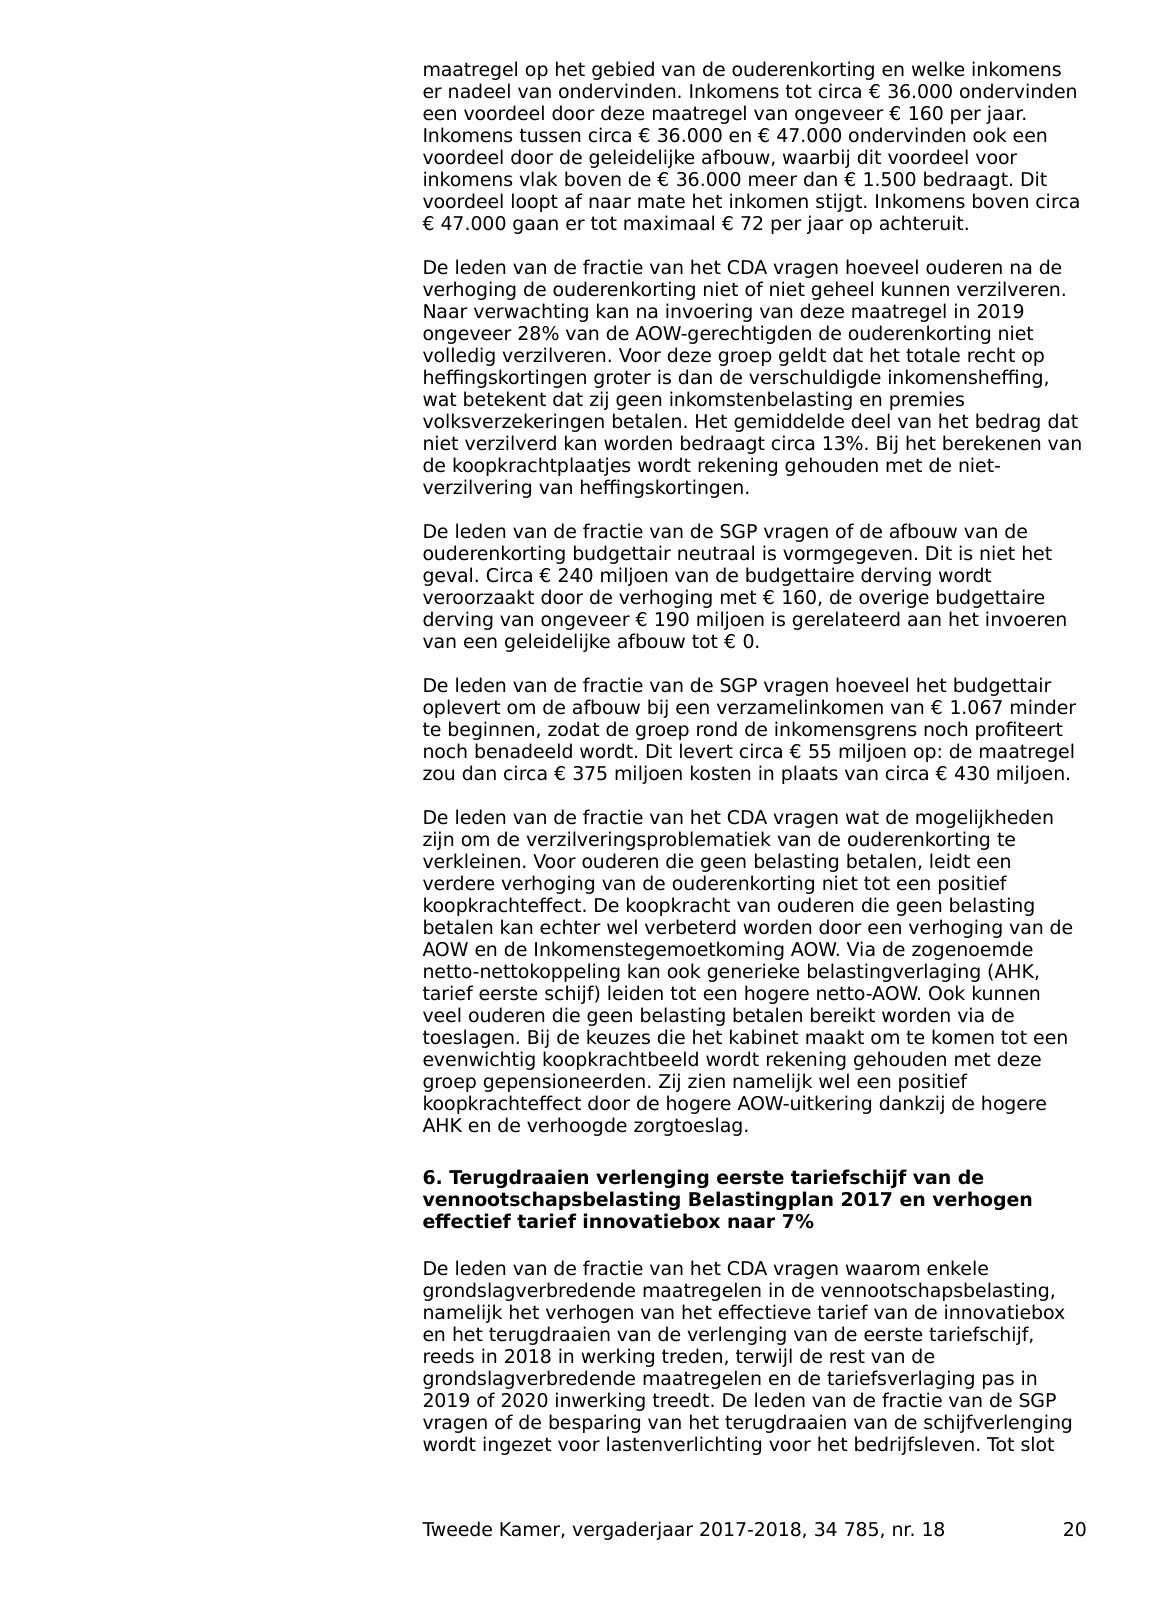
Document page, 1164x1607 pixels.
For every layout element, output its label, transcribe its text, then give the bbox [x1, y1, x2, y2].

text De leden van de fractie van de SGP vragen hoeveel het budgettair oplevert om de afbouw bij een verzamelinkomen van € 1.067 minder te beginnen, zodat de groep rond de inkomensgrens noch profiteert noch benadeeld wordt. Dit levert circa € 55 miljoen op: de maatregel zou dan circa € 375 miljoen kosten in plaats van circa € 430 miljoen. [422, 675, 1087, 785]
text maatregel op het gebied van de ouderenkorting en welke inkomens er nadeel van ondervinden. Inkomens tot circa € 36.000 ondervinden een voordeel door deze maatregel van ongeveer € 160 per jaar. Inkomens tussen circa € 36.000 en € 47.000 ondervinden ook een voordeel door de geleidelijke afbouw, waarbij dit voordeel voor inkomens vlak boven de € 36.000 meer dan € 1.500 bedraagt. Dit voordeel loopt af naar mate het inkomen stijgt. Inkomens boven circa € 47.000 gaan er tot maximaal € 72 per jaar op achteruit. [422, 59, 1087, 235]
text De leden van de fractie van het CDA vragen wat de mogelijkheden zijn om de verzilveringsproblematiek van de ouderenkorting te verkleinen. Voor ouderen die geen belasting betalen, leidt een verdere verhoging van de ouderenkorting niet tot een positief koopkrachteffect. De koopkracht van ouderen die geen belasting betalen kan echter wel verbeterd worden door een verhoging van de AOW en de Inkomenstegemoetkoming AOW. Via de zogenoemde netto-nettokoppeling kan ook generieke belastingverlaging (AHK, tarief eerste schijf) leiden tot een hogere netto-AOW. Ook kunnen veel ouderen die geen belasting betalen bereikt worden via de toeslagen. Bij de keuzes die het kabinet maakt om te komen tot een evenwichtig koopkrachtbeeld wordt rekening gehouden met deze groep gepensioneerden. Zij zien namelijk wel een positief koopkrachteffect door de hogere AOW-uitkering dankzij de hogere AHK en de verhoogde zorgtoeslag. [422, 807, 1087, 1137]
subtitle 6. Terugdraaien verlenging eerste tariefschijf van de vennootschapsbelasting Belastingplan 2017 en verhogen effectief tarief innovatiebox naar 7% [422, 1167, 1087, 1233]
text De leden van de fractie van het CDA vragen waarom enkele grondslagverbredende maatregelen in de vennootschapsbelasting, namelijk het verhogen van het effectieve tarief van de innovatiebox en het terugdraaien van de verlenging van de eerste tariefschijf, reeds in 2018 in werking treden, terwijl de rest van de grondslagverbredende maatregelen en de tariefsverlaging pas in 2019 of 2020 inwerking treedt. De leden van de fractie van de SGP vragen of de besparing van het terugdraaien van de schijfverlenging wordt ingezet voor lastenverlichting voor het bedrijfsleven. Tot slot [422, 1258, 1087, 1456]
text De leden van de fractie van het CDA vragen hoeveel ouderen na de verhoging de ouderenkorting niet of niet geheel kunnen verzilveren. Naar verwachting kan na invoering van deze maatregel in 2019 ongeveer 28% van de AOW-gerechtigden de ouderenkorting niet volledig verzilveren. Voor deze groep geldt dat het totale recht op heffingskortingen groter is dan de verschuldigde inkomensheffing, wat betekent dat zij geen inkomstenbelasting en premies volksverzekeringen betalen. Het gemiddelde deel van het bedrag dat niet verzilverd kan worden bedraagt circa 13%. Bij het berekenen van de koopkrachtplaatjes wordt rekening gehouden met de niet-verzilvering van heffingskortingen. [422, 257, 1087, 499]
text De leden van de fractie van de SGP vragen of de afbouw van de ouderenkorting budgettair neutraal is vormgegeven. Dit is niet het geval. Circa € 240 miljoen van de budgettaire derving wordt veroorzaakt door de verhoging met € 160, de overige budgettaire derving van ongeveer € 190 miljoen is gerelateerd aan het invoeren van een geleidelijke afbouw tot € 0. [422, 521, 1087, 653]
